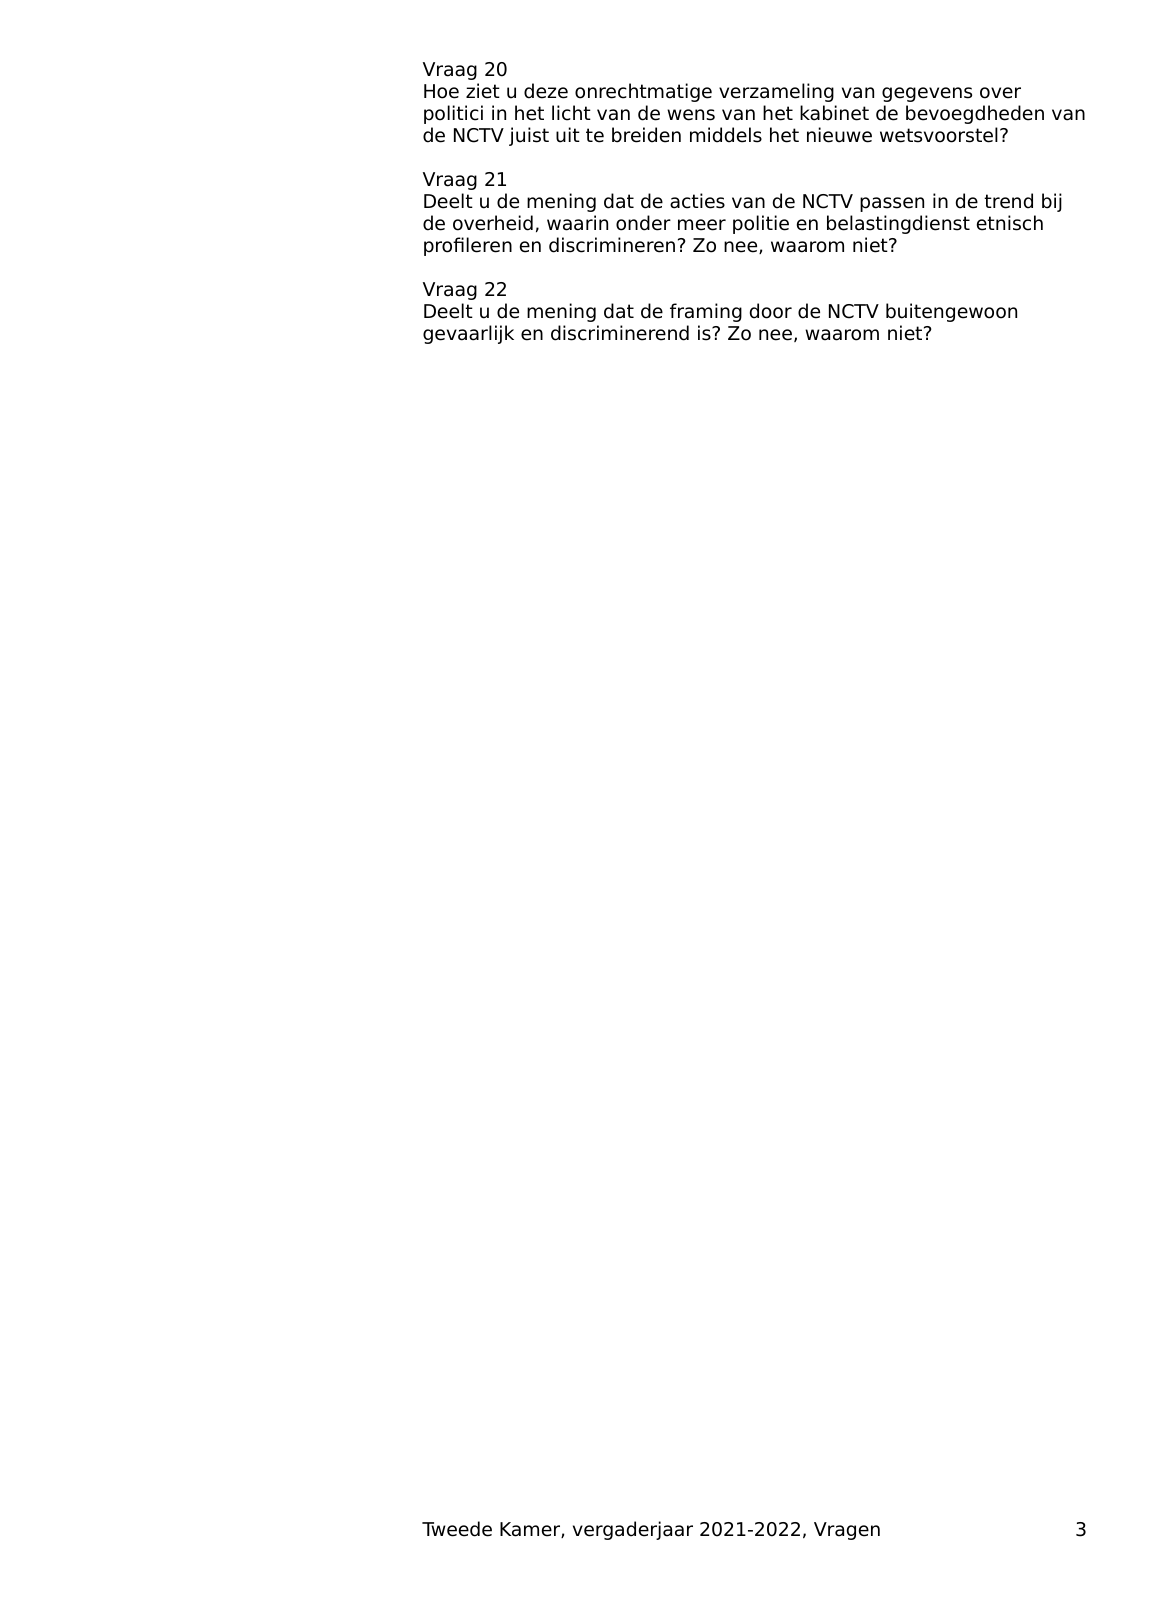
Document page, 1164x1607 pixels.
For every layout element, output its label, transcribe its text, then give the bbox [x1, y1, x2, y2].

text Hoe ziet u deze onrechtmatige verzameling van gegevens over politici in het licht van de wens van het kabinet de bevoegdheden van de NCTV juist uit te breiden middels het nieuwe wetsvoorstel? [422, 81, 1087, 147]
text Deelt u de mening dat de acties van de NCTV passen in de trend bij de overheid, waarin onder meer politie en belastingdienst etnisch profileren en discrimineren? Zo nee, waarom niet? [422, 191, 1087, 257]
text Deelt u de mening dat de framing door de NCTV buitengewoon gevaarlijk en discriminerend is? Zo nee, waarom niet? [422, 301, 1087, 345]
text Vraag 20 [422, 59, 1087, 81]
text Vraag 21 [422, 169, 1087, 191]
text Vraag 22 [422, 279, 1087, 301]
